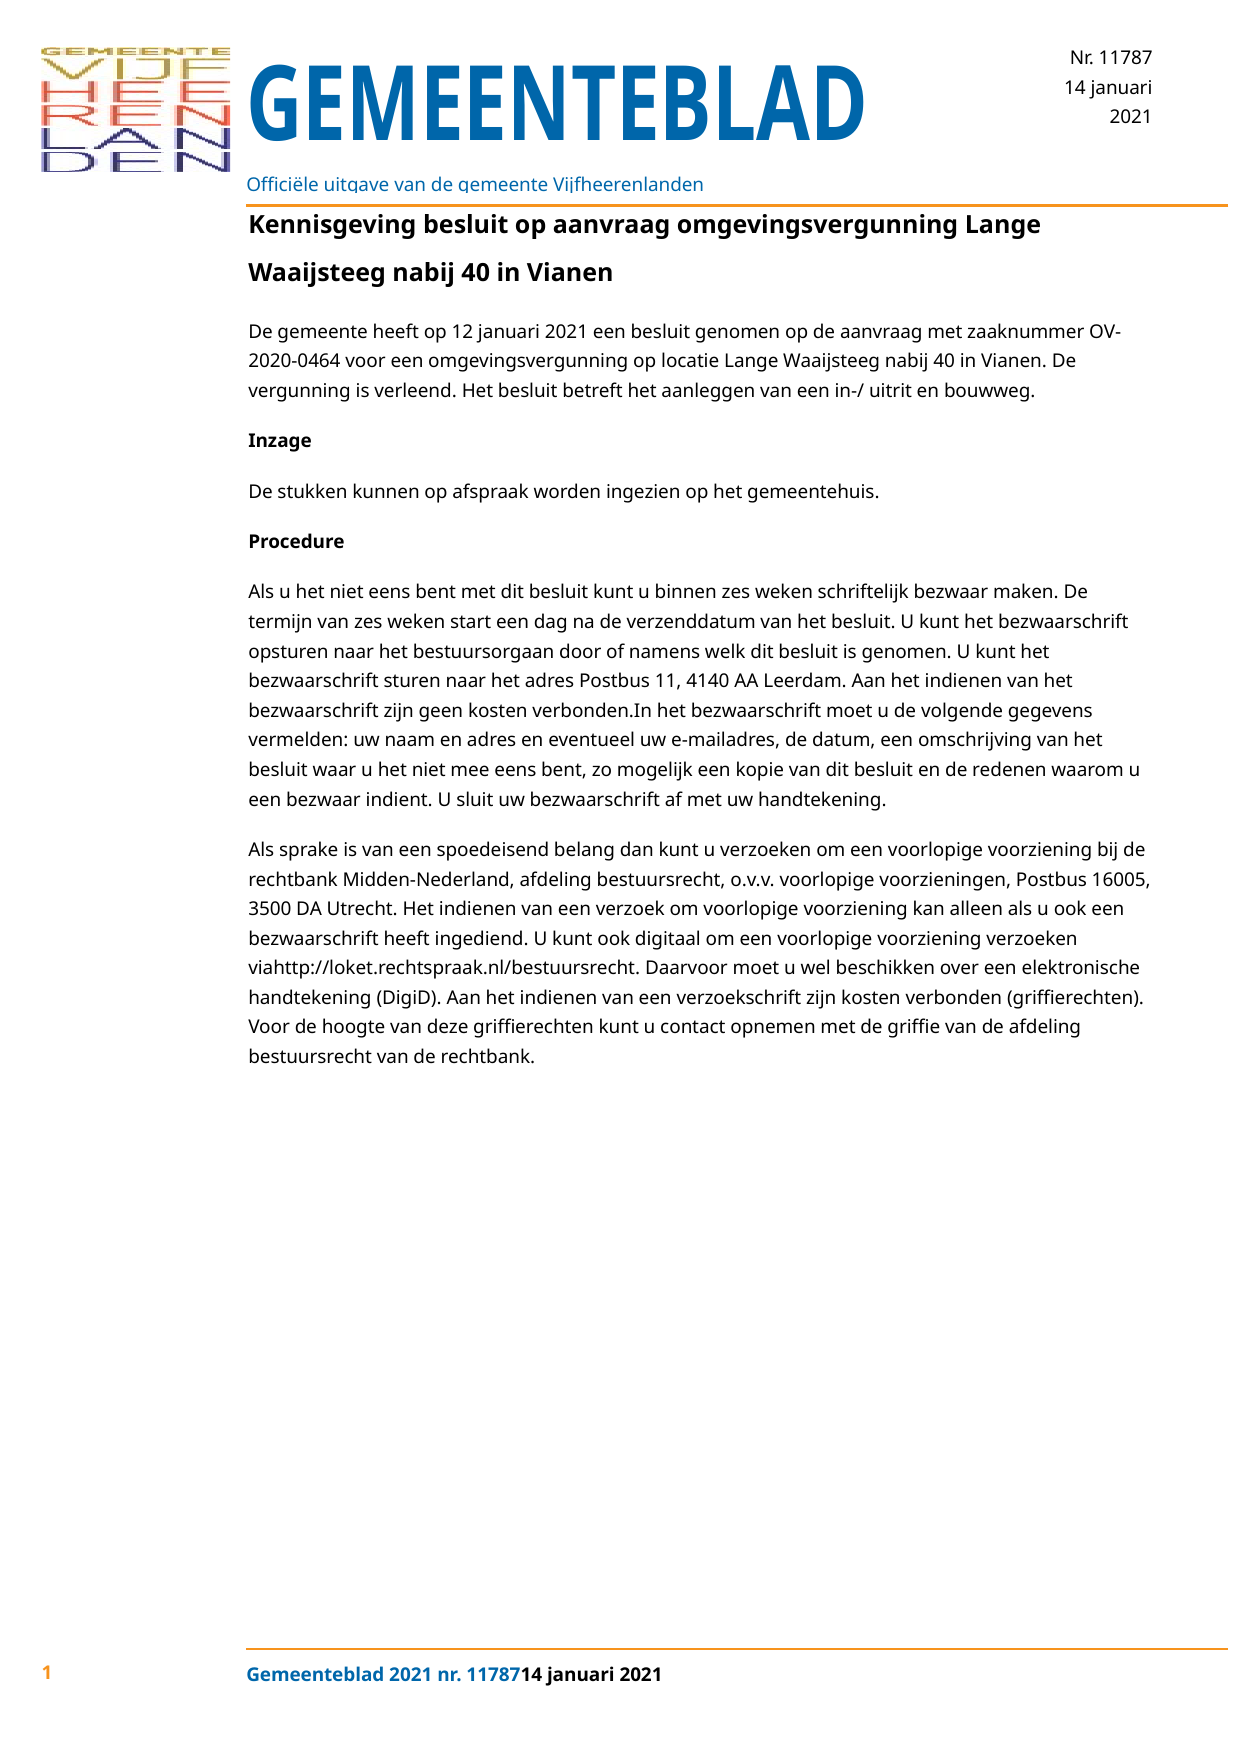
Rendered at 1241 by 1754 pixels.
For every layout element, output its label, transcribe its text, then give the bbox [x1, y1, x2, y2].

text Als sprake is van een spoedeisend belang dan kunt u verzoeken om een voorlopige voorziening bij de rechtbank Midden-Nederland, afdeling bestuursrecht, o.v.v. voorlopige voorzieningen, Postbus 16005, 3500 DA Utrecht. Het indienen van een verzoek om voorlopige voorziening kan alleen als u ook een bezwaarschrift heeft ingediend. U kunt ook digitaal om een voorlopige voorziening verzoeken viahttp://loket.rechtspraak.nl/bestuursrecht. Daarvoor moet u wel beschikken over een elektronische handtekening (DigiD). Aan het indienen van een verzoekschrift zijn kosten verbonden (griffierechten). Voor de hoogte van deze griffierechten kunt u contact opnemen met de griffie van de afdeling bestuursrecht van de rechtbank. [248, 836, 1152, 1069]
text De stukken kunnen op afspraak worden ingezien op het gemeentehuis. [248, 478, 1152, 504]
text Kennisgeving besluit op aanvraag omgevingsvergunning Lange Waaijsteeg nabij 40 in Vianen [248, 207, 1152, 288]
text Inzage [248, 427, 1152, 453]
text Als u het niet eens bent met dit besluit kunt u binnen zes weken schriftelijk bezwaar maken. De termijn van zes weken start een dag na de verzenddatum van het besluit. U kunt het bezwaarschrift opsturen naar het bestuursorgaan door of namens welk dit besluit is genomen. U kunt het bezwaarschrift sturen naar het adres Postbus 11, 4140 AA Leerdam. Aan het indienen van het bezwaarschrift zijn geen kosten verbonden.In het bezwaarschrift moet u de volgende gegevens vermelden: uw naam en adres en eventueel uw e-mailadres, de datum, een omschrijving van het besluit waar u het niet mee eens bent, zo mogelijk een kopie van dit besluit en de redenen waarom u een bezwaar indient. U sluit uw bezwaarschrift af met uw handtekening. [248, 579, 1152, 812]
text Procedure [248, 528, 1152, 554]
text De gemeente heeft op 12 januari 2021 een besluit genomen op de aanvraag met zaaknummer OV-2020-0464 voor een omgevingsvergunning op locatie Lange Waaijsteeg nabij 40 in Vianen. De vergunning is verleend. Het besluit betreft het aanleggen van een in-/ uitrit en bouwweg. [248, 318, 1152, 403]
picture [41, 47, 231, 172]
